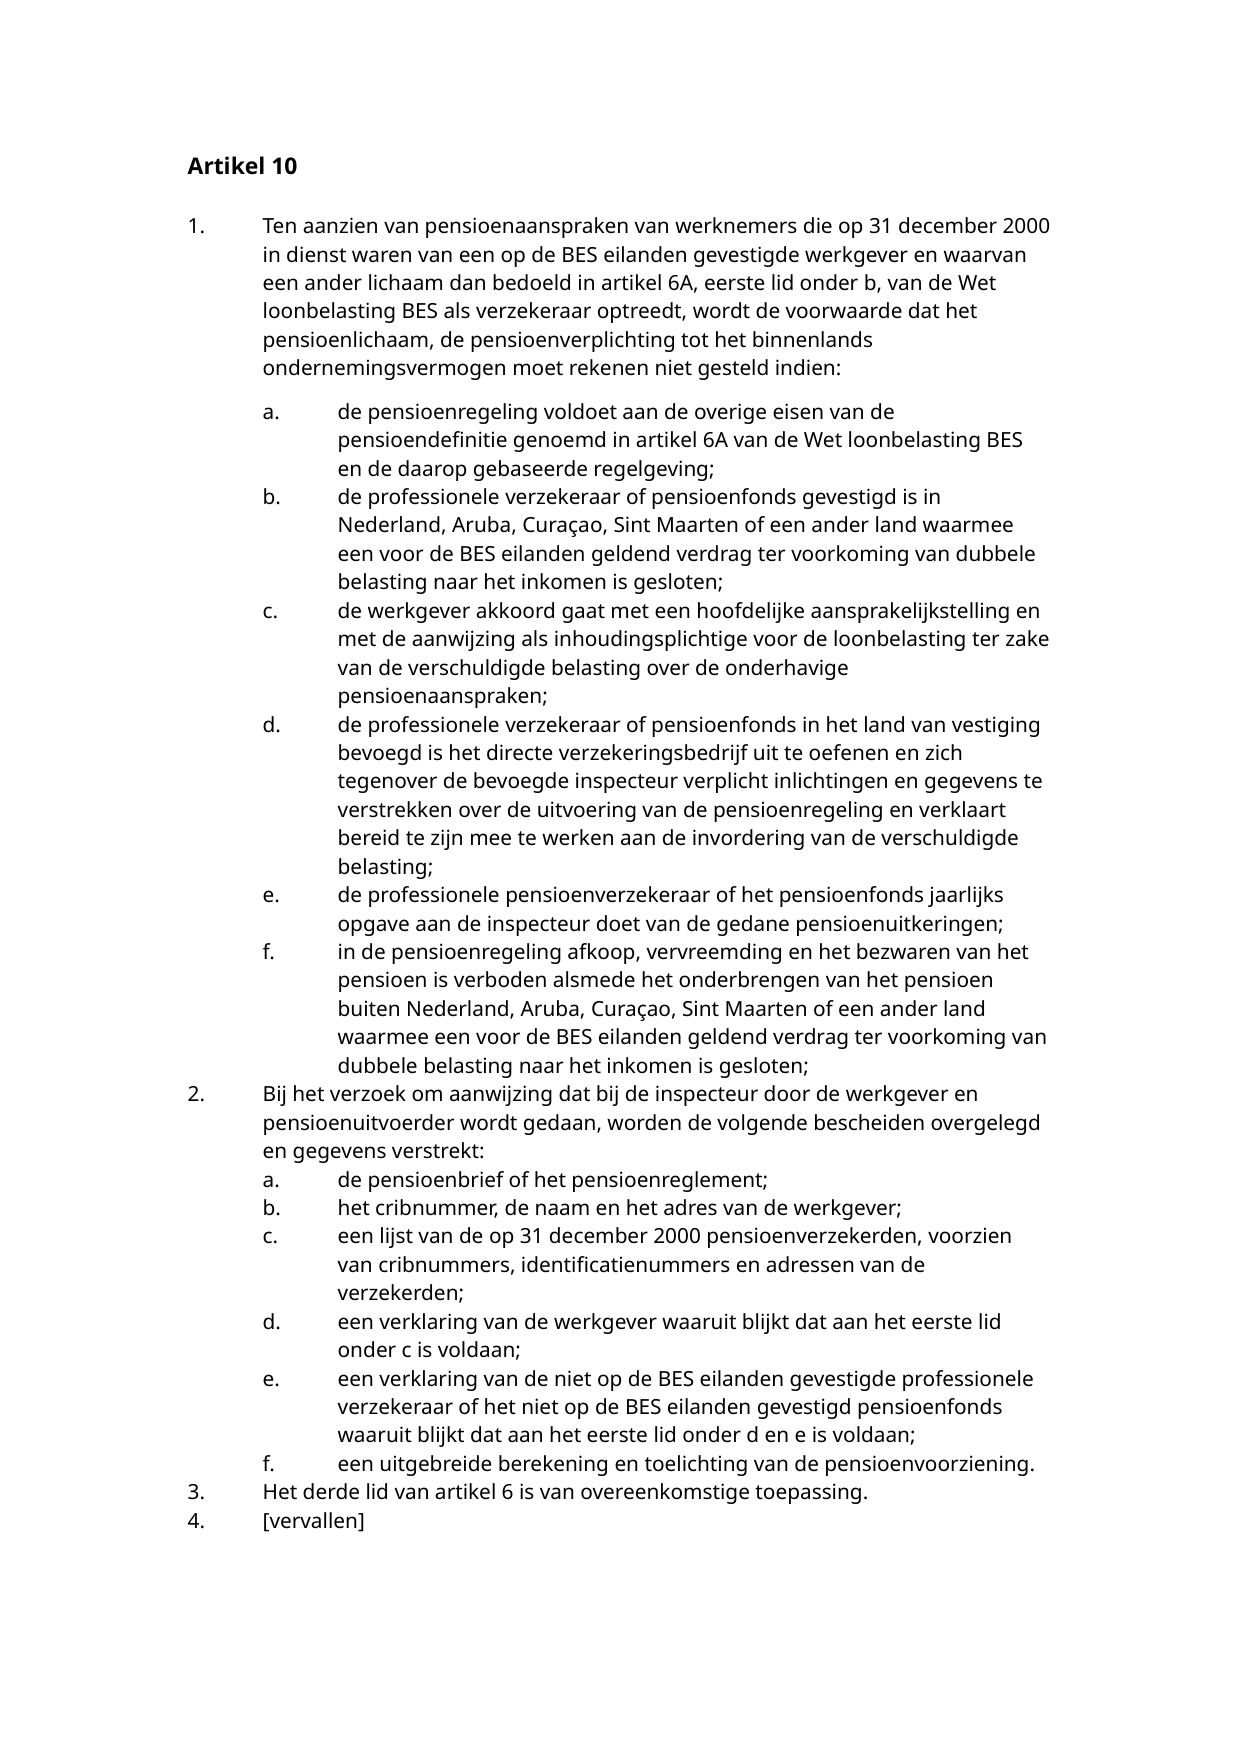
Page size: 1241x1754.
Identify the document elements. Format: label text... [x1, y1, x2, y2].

list in de pensioenregeling afkoop, vervreemding en het bezwaren van het pensioen is verboden alsmede het onderbrengen van het pensioen buiten Nederland, Aruba, Curaçao, Sint Maarten of een ander land waarmee een voor de BES eilanden geldend verdrag ter voorkoming van dubbele belasting naar het inkomen is gesloten; [262, 937, 1053, 1079]
list een verklaring van de werkgever waaruit blijkt dat aan het eerste lid onder c is voldaan; [262, 1307, 1053, 1364]
list een verklaring van de niet op de BES eilanden gevestigde professionele verzekeraar of het niet op de BES eilanden gevestigd pensioenfonds waaruit blijkt dat aan het eerste lid onder d en e is voldaan; [262, 1364, 1053, 1449]
list Ten aanzien van pensioenaanspraken van werknemers die op 31 december 2000 in dienst waren van een op de BES eilanden gevestigde werkgever en waarvan een ander lichaam dan bedoeld in artikel 6A, eerste lid onder b, van de Wet loonbelasting BES als verzekeraar optreedt, wordt de voorwaarde dat het pensioenlichaam, de pensioenverplichting tot het binnenlands ondernemingsvermogen moet rekenen niet gesteld indien: [187, 211, 1053, 382]
list een uitgebreide berekening en toelichting van de pensioenvoorziening. [262, 1449, 1053, 1477]
list de professionele verzekeraar of pensioenfonds gevestigd is in Nederland, Aruba, Curaçao, Sint Maarten of een ander land waarmee een voor de BES eilanden geldend verdrag ter voorkoming van dubbele belasting naar het inkomen is gesloten; [262, 482, 1053, 596]
list een lijst van de op 31 december 2000 pensioenverzekerden, voorzien van cribnummers, identificatienummers en adressen van de verzekerden; [262, 1222, 1053, 1307]
list de professionele verzekeraar of pensioenfonds in het land van vestiging bevoegd is het directe verzekeringsbedrijf uit te oefenen en zich tegenover de bevoegde inspecteur verplicht inlichtingen en gegevens te verstrekken over de uitvoering van de pensioenregeling en verklaart bereid te zijn mee te werken aan de invordering van de verschuldigde belasting; [262, 710, 1053, 880]
list het cribnummer, de naam en het adres van de werkgever; [262, 1193, 1053, 1222]
list Bij het verzoek om aanwijzing dat bij de inspecteur door de werkgever en pensioenuitvoerder wordt gedaan, worden de volgende bescheiden overgelegd en gegevens verstrekt: [187, 1079, 1053, 1165]
list [vervallen] [187, 1506, 1053, 1534]
subtitle Artikel 10 [187, 150, 1053, 181]
list de pensioenbrief of het pensioenreglement; [262, 1165, 1053, 1193]
list de pensioenregeling voldoet aan de overige eisen van de pensioendefinitie genoemd in artikel 6A van de Wet loonbelasting BES en de daarop gebaseerde regelgeving; [262, 397, 1053, 482]
list Het derde lid van artikel 6 is van overeenkomstige toepassing. [187, 1477, 1053, 1506]
list de werkgever akkoord gaat met een hoofdelijke aansprakelijkstelling en met de aanwijzing als inhoudingsplichtige voor de loonbelasting ter zake van de verschuldigde belasting over de onderhavige pensioenaanspraken; [262, 596, 1053, 710]
list de professionele pensioenverzekeraar of het pensioenfonds jaarlijks opgave aan de inspecteur doet van de gedane pensioenuitkeringen; [262, 880, 1053, 937]
